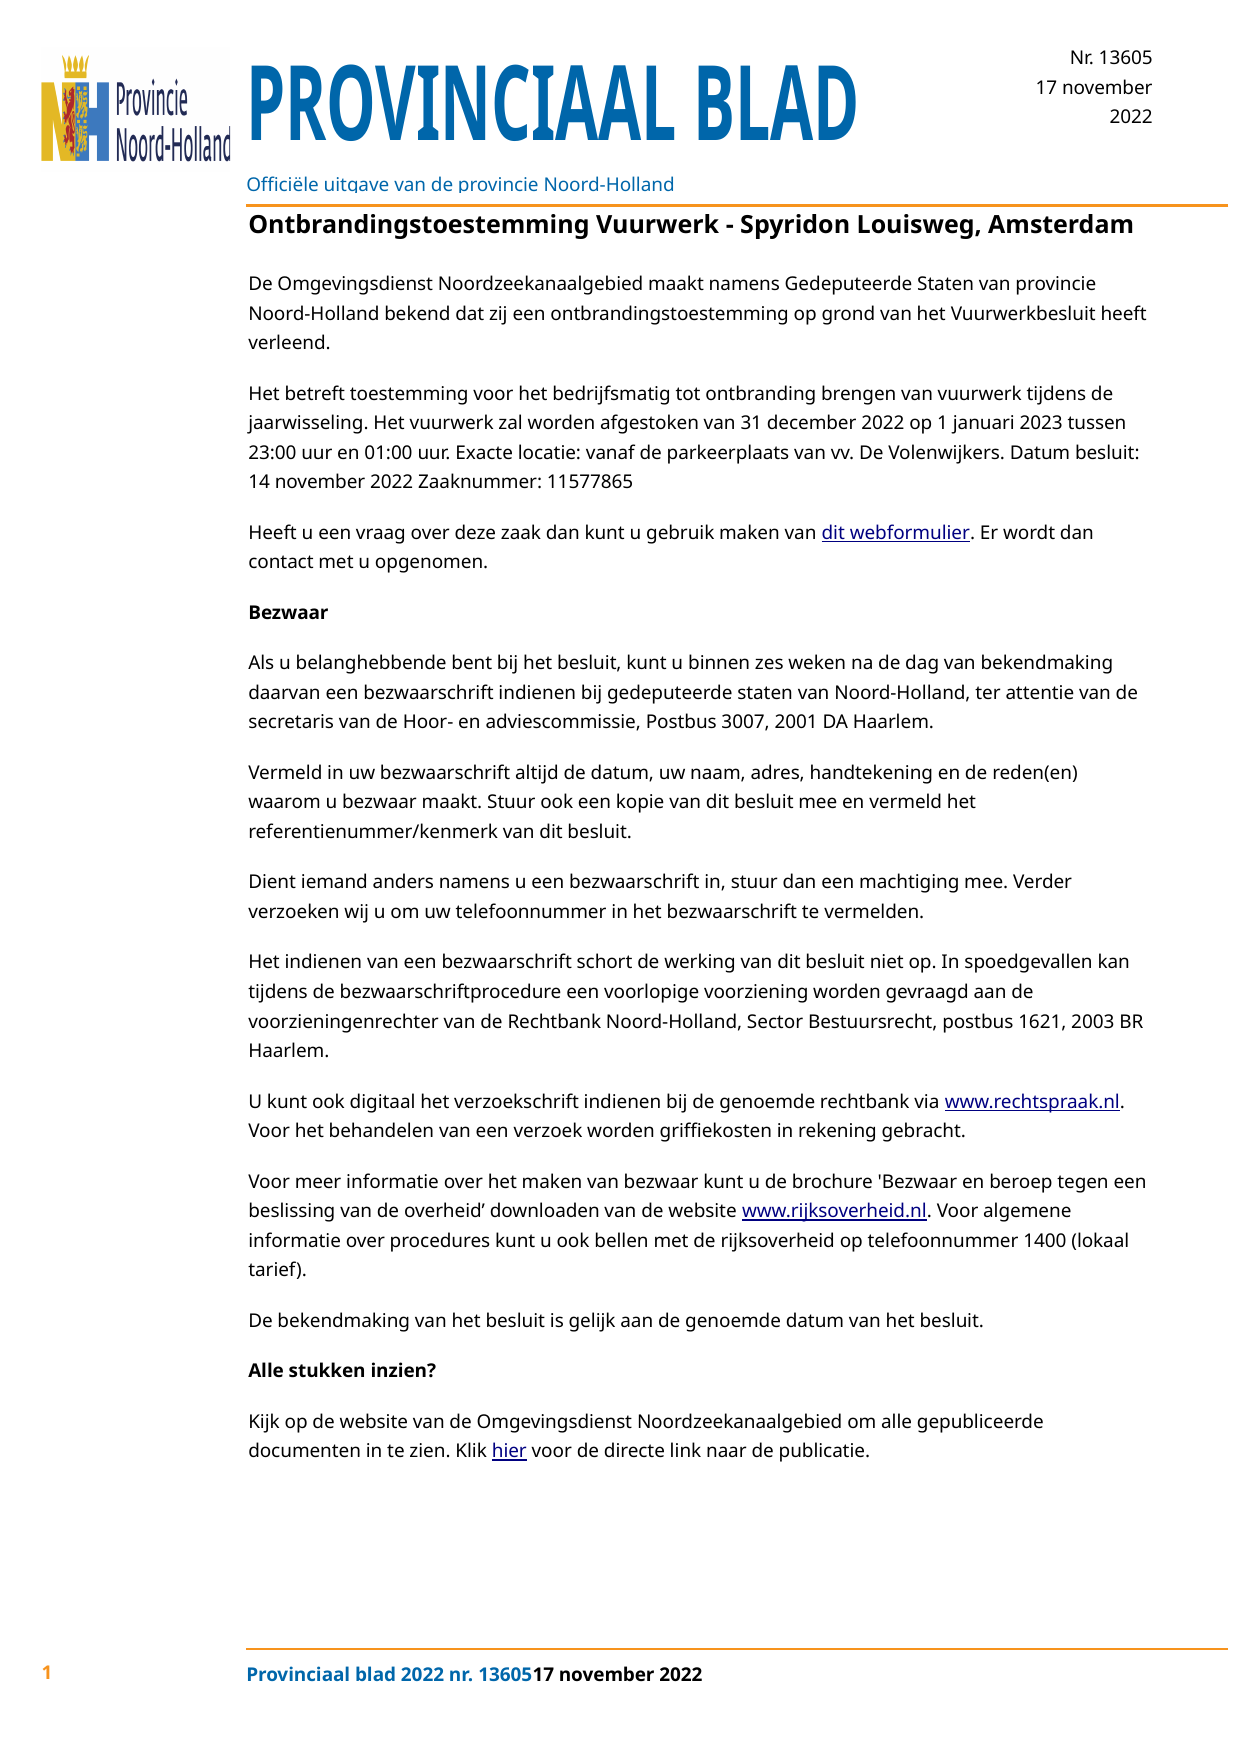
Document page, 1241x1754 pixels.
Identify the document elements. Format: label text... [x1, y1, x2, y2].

text De bekendmaking van het besluit is gelijk aan de genoemde datum van het besluit. [248, 1307, 1152, 1333]
text Vermeld in uw bezwaarschrift altijd de datum, uw naam, adres, handtekening en de reden(en) waarom u bezwaar maakt. Stuur ook een kopie van dit besluit mee en vermeld het referentienummer/kenmerk van dit besluit. [248, 759, 1152, 844]
text De Omgevingsdienst Noordzeekanaalgebied maakt namens Gedeputeerde Staten van provincie Noord-Holland bekend dat zij een ontbrandingstoestemming op grond van het Vuurwerkbesluit heeft verleend. [248, 270, 1152, 355]
text Als u belanghebbende bent bij het besluit, kunt u binnen zes weken na de dag van bekendmaking daarvan een bezwaarschrift indienen bij gedeputeerde staten van Noord-Holland, ter attentie van de secretaris van de Hoor- en adviescommissie, Postbus 3007, 2001 DA Haarlem. [248, 649, 1152, 734]
text Ontbrandingstoestemming Vuurwerk - Spyridon Louisweg, Amsterdam [248, 207, 1152, 241]
text Bezwaar [248, 599, 1152, 625]
text Het indienen van een bezwaarschrift schort de werking van dit besluit niet op. In spoedgevallen kan tijdens de bezwaarschriftprocedure een voorlopige voorziening worden gevraagd aan de voorzieningenrechter van de Rechtbank Noord-Holland, Sector Bestuursrecht, postbus 1621, 2003 BR Haarlem. [248, 949, 1152, 1063]
text Alle stukken inzien? [248, 1357, 1152, 1383]
text U kunt ook digitaal het verzoekschrift indienen bij de genoemde rechtbank via www.rechtspraak.nl. Voor het behandelen van een verzoek worden griffiekosten in rekening gebracht. [248, 1088, 1152, 1143]
text Kijk op de website van de Omgevingsdienst Noordzeekanaalgebied om alle gepubliceerde documenten in te zien. Klik hier voor de directe link naar de publicatie. [248, 1408, 1152, 1463]
text Voor meer informatie over het maken van bezwaar kunt u de brochure 'Bezwaar en beroep tegen een beslissing van de overheid’ downloaden van de website www.rijksoverheid.nl. Voor algemene informatie over procedures kunt u ook bellen met de rijksoverheid op telefoonnummer 1400 (lokaal tarief). [248, 1168, 1152, 1282]
picture [41, 47, 231, 172]
text Heeft u een vraag over deze zaak dan kunt u gebruik maken van dit webformulier. Er wordt dan contact met u opgenomen. [248, 519, 1152, 574]
text Het betreft toestemming voor het bedrijfsmatig tot ontbranding brengen van vuurwerk tijdens de jaarwisseling. Het vuurwerk zal worden afgestoken van 31 december 2022 op 1 januari 2023 tussen 23:00 uur en 01:00 uur. Exacte locatie: vanaf de parkeerplaats van vv. De Volenwijkers. Datum besluit: 14 november 2022 Zaaknummer: 11577865 [248, 380, 1152, 494]
text Dient iemand anders namens u een bezwaarschrift in, stuur dan een machtiging mee. Verder verzoeken wij u om uw telefoonnummer in het bezwaarschrift te vermelden. [248, 869, 1152, 924]
